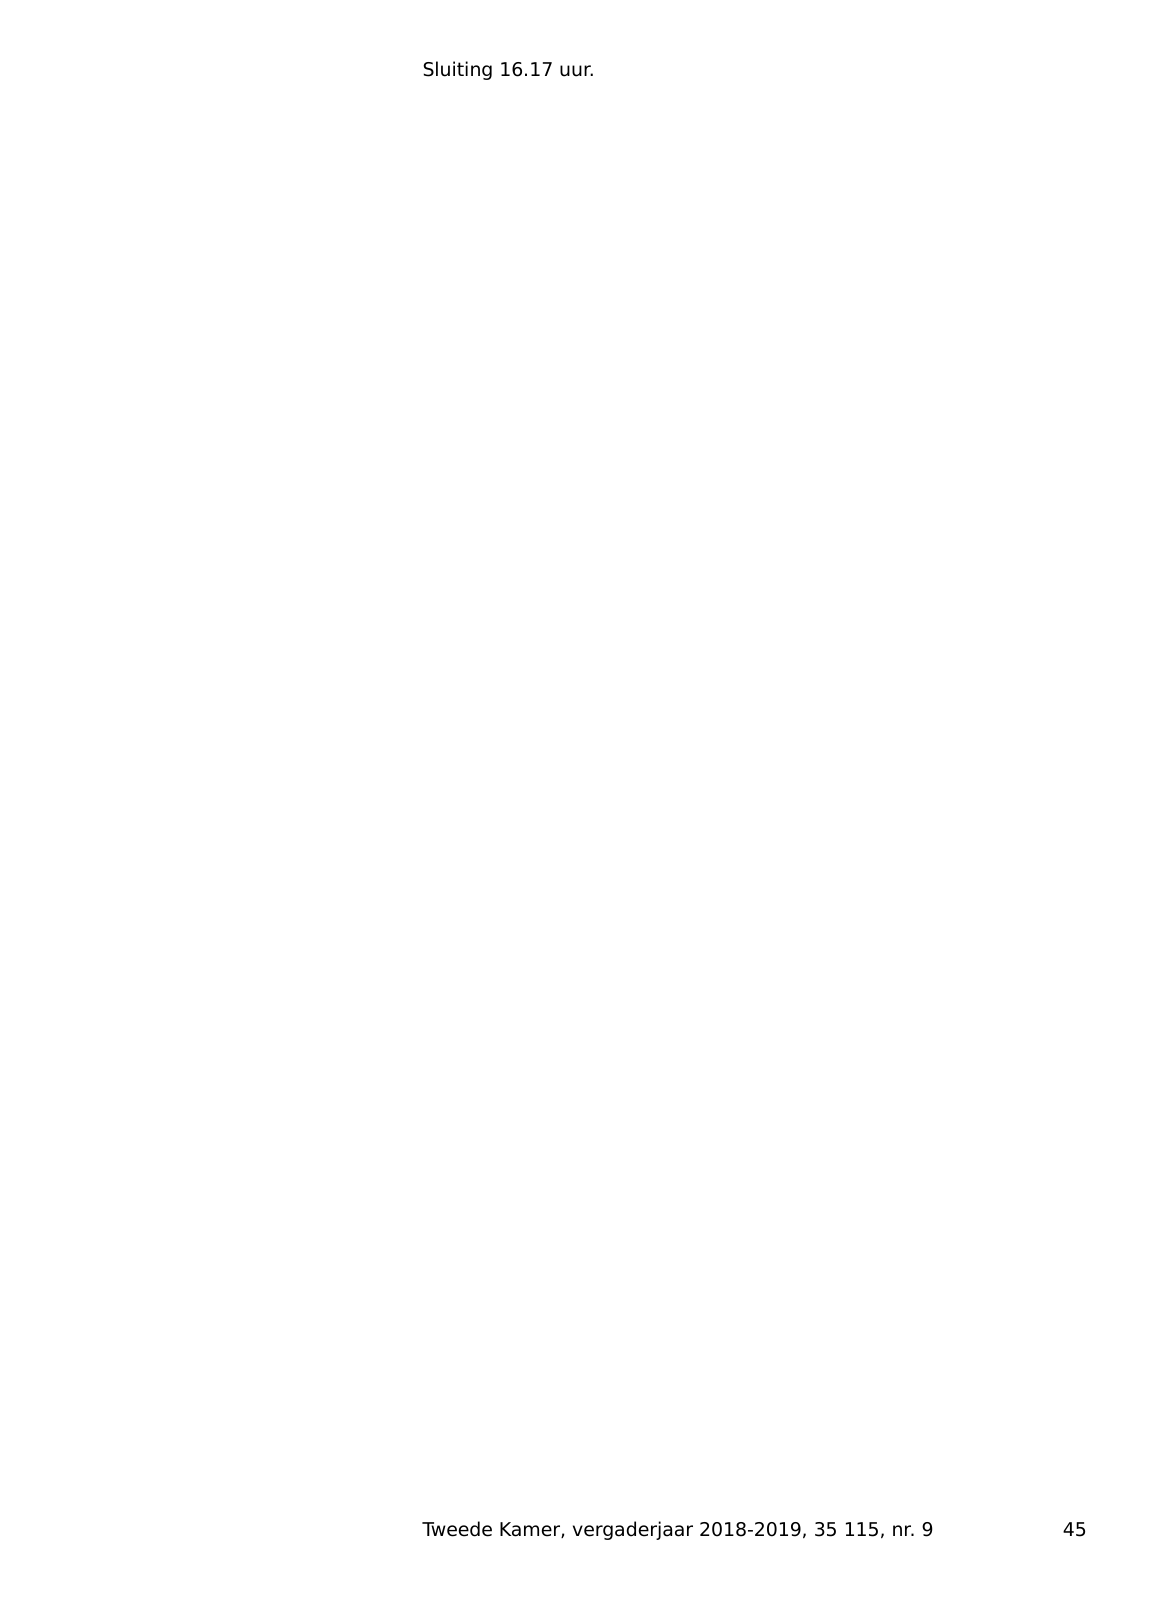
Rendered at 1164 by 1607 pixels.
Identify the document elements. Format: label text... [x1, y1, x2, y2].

text Sluiting 16.17 uur. [422, 59, 1087, 81]
